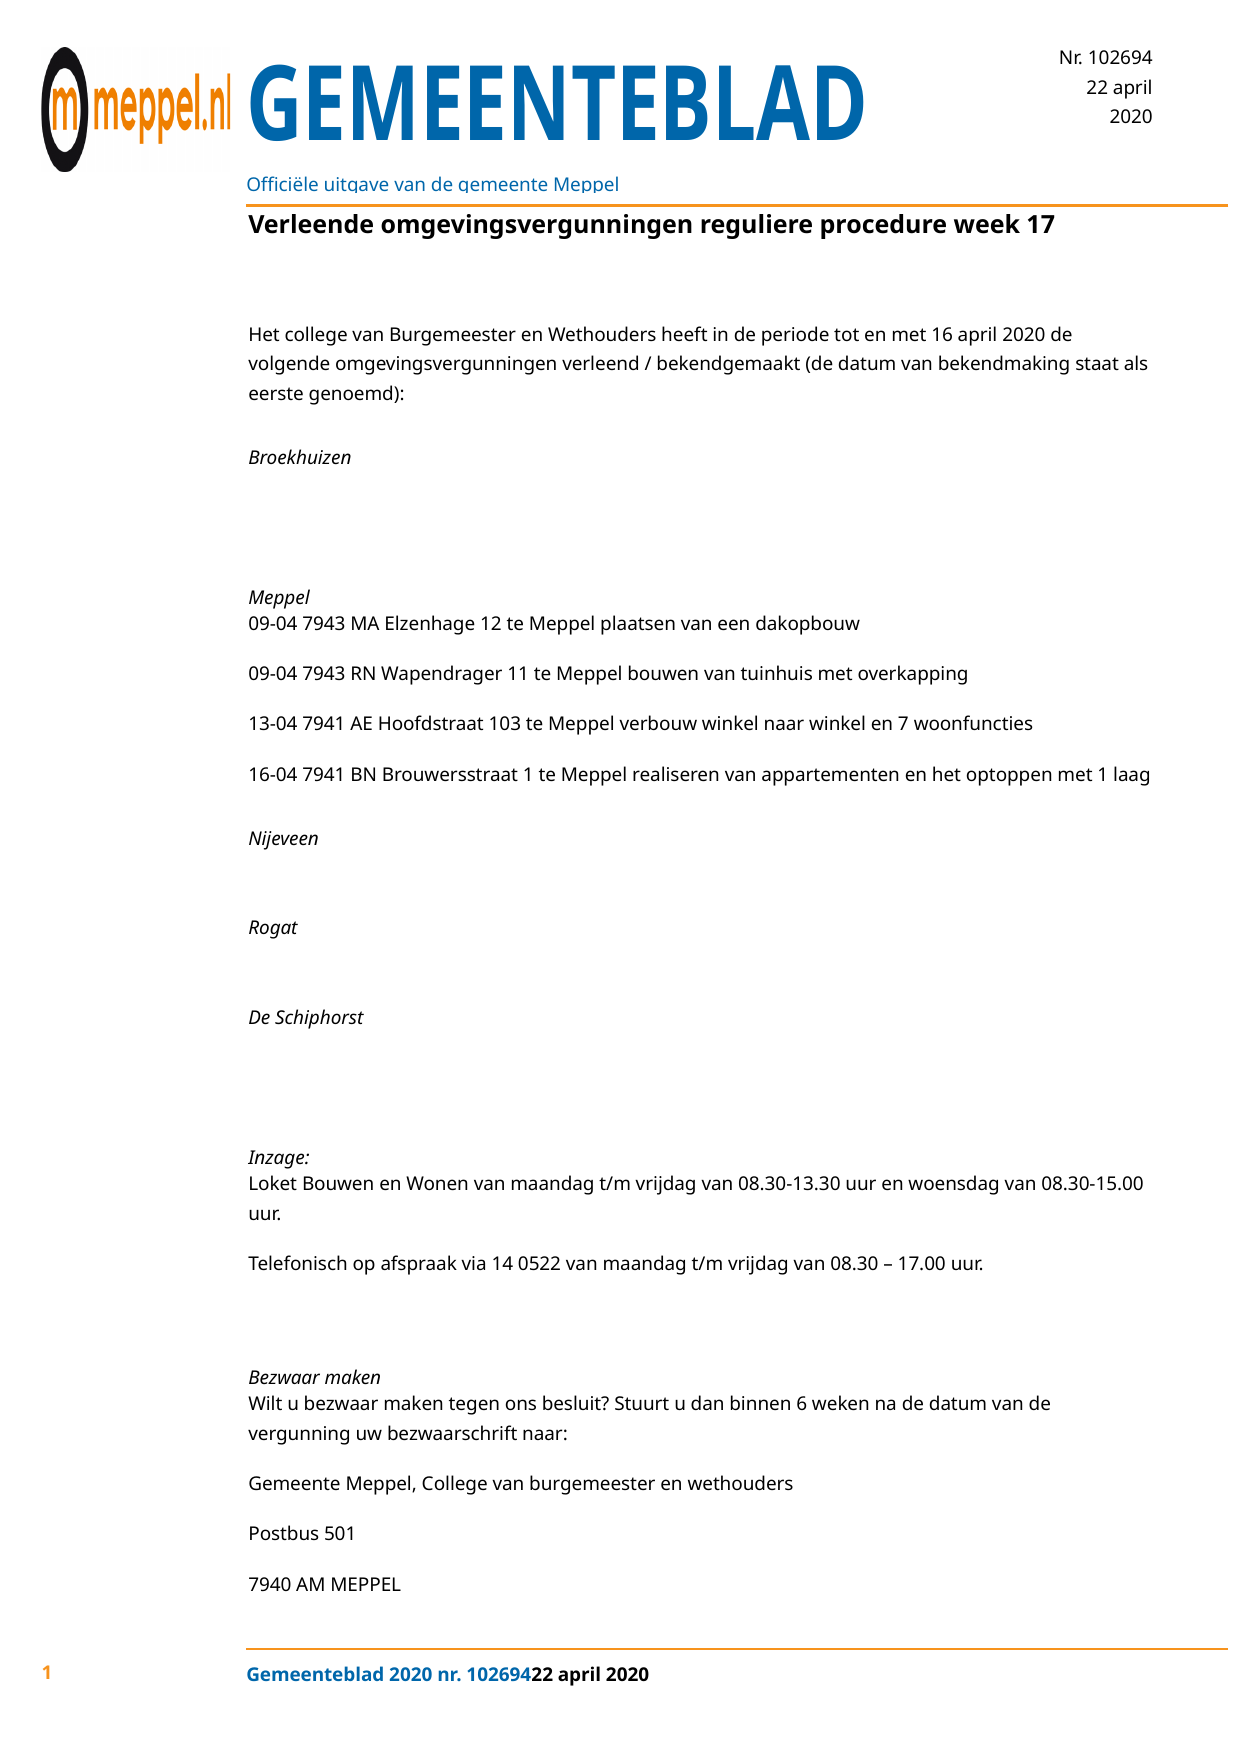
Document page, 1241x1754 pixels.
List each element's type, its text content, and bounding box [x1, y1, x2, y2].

text Inzage: [248, 1144, 1152, 1170]
text 13-04 7941 AE Hoofdstraat 103 te Meppel verbouw winkel naar winkel en 7 woonfuncties [248, 711, 1152, 736]
text Het college van Burgemeester en Wethouders heeft in de periode tot en met 16 april 2020 de volgende omgevingsvergunningen verleend / bekendgemaakt (de datum van bekendmaking staat als eerste genoemd): [248, 321, 1152, 406]
text Bezwaar maken [248, 1364, 1152, 1390]
text Postbus 501 [248, 1521, 1152, 1546]
picture [41, 47, 231, 172]
text Broekhuizen [248, 444, 1152, 469]
text 09-04 7943 MA Elzenhage 12 te Meppel plaatsen van een dakopbouw [248, 610, 1152, 635]
text Wilt u bezwaar maken tegen ons besluit? Stuurt u dan binnen 6 weken na de datum van de vergunning uw bezwaarschrift naar: [248, 1390, 1152, 1446]
text Telefonisch op afspraak via 14 0522 van maandag t/m vrijdag van 08.30 – 17.00 uur. [248, 1250, 1152, 1276]
text De Schiphorst [248, 1004, 1152, 1030]
text Verleende omgevingsvergunningen reguliere procedure week 17 [248, 207, 1152, 241]
text 7940 AM MEPPEL [248, 1571, 1152, 1597]
text 16-04 7941 BN Brouwersstraat 1 te Meppel realiseren van appartementen en het optoppen met 1 laag [248, 761, 1152, 787]
text 09-04 7943 RN Wapendrager 11 te Meppel bouwen van tuinhuis met overkapping [248, 660, 1152, 686]
text Nijeveen [248, 825, 1152, 851]
text Rogat [248, 914, 1152, 940]
text Loket Bouwen en Wonen van maandag t/m vrijdag van 08.30-13.30 uur en woensdag van 08.30-15.00 uur. [248, 1170, 1152, 1225]
text Meppel [248, 584, 1152, 610]
text Gemeente Meppel, College van burgemeester en wethouders [248, 1470, 1152, 1496]
